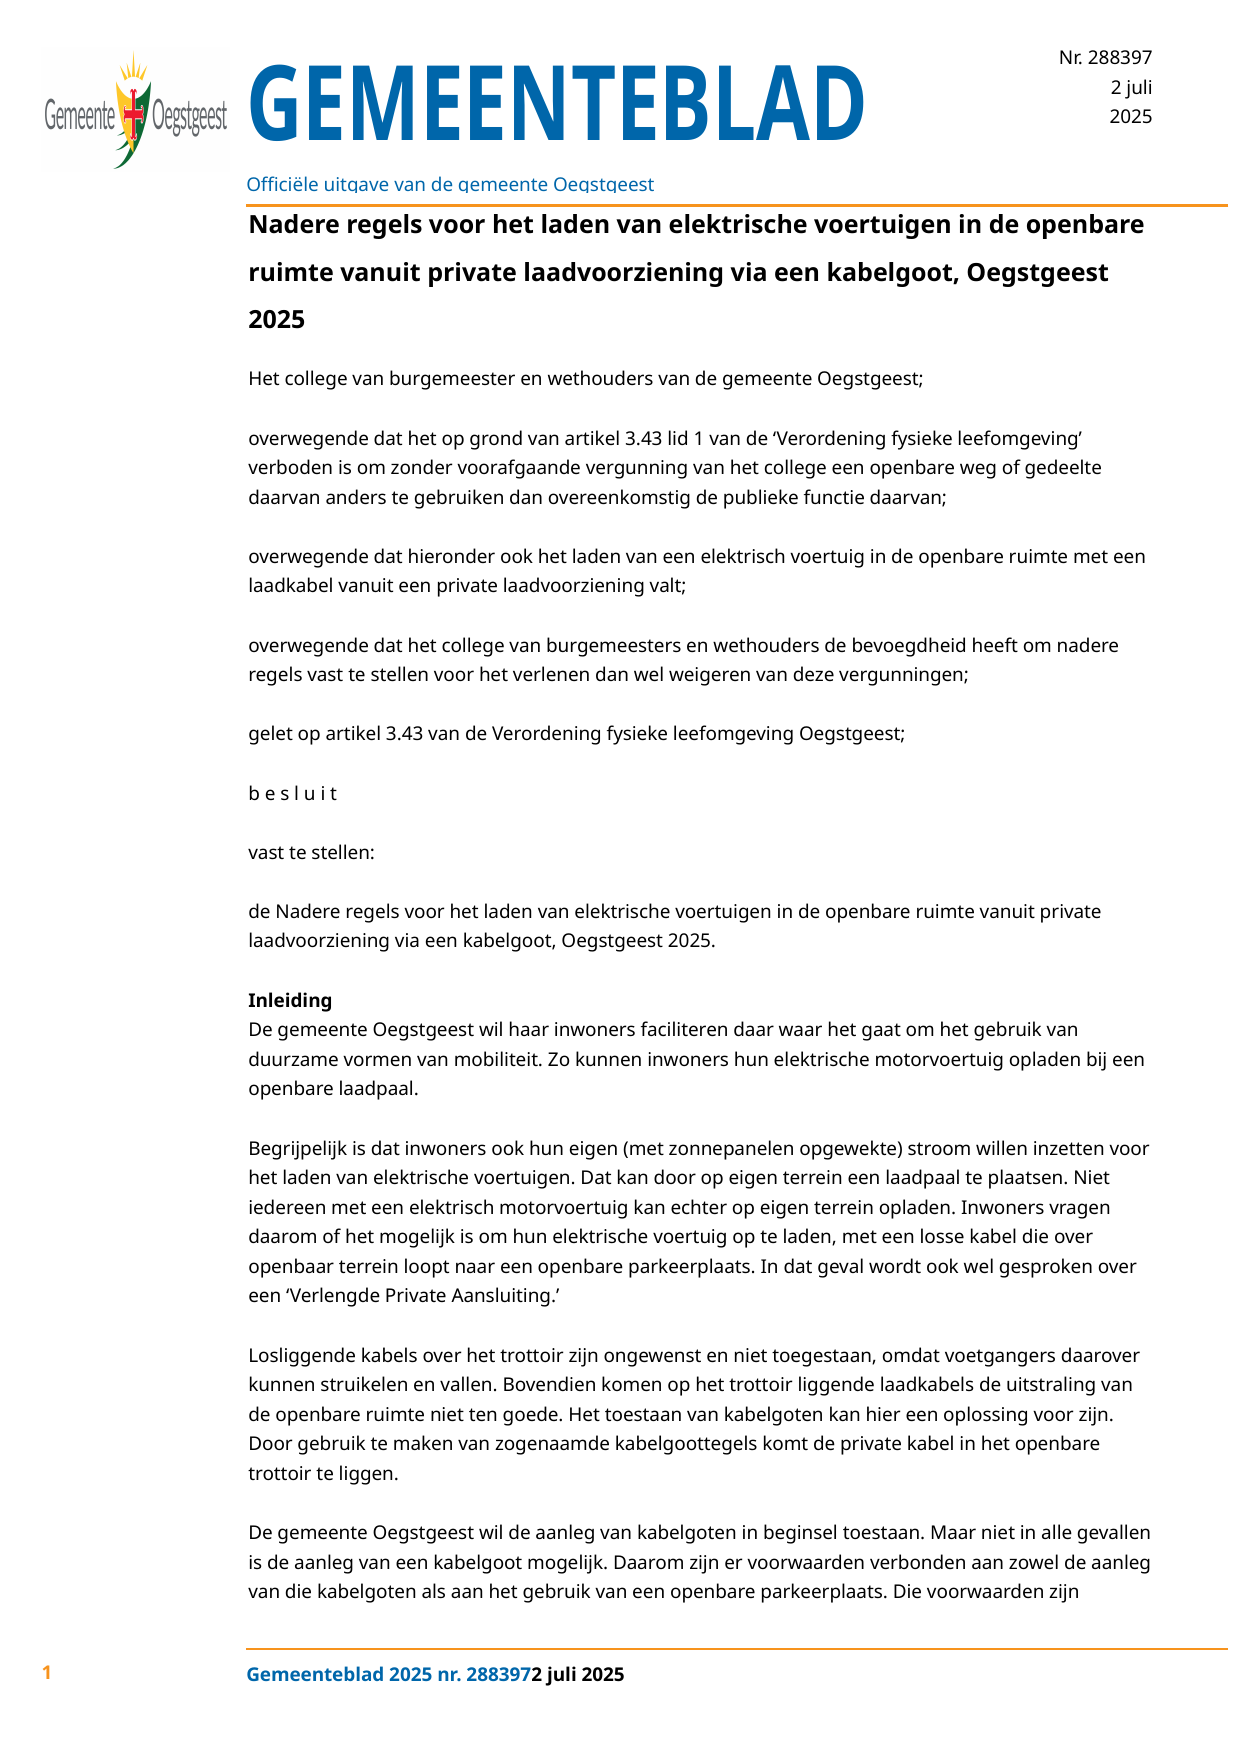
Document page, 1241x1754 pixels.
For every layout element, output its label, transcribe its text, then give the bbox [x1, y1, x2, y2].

text overwegende dat het college van burgemeesters en wethouders de bevoegdheid heeft om nadere regels vast te stellen voor het verlenen dan wel weigeren van deze vergunningen; [248, 632, 1152, 687]
text gelet op artikel 3.43 van de Verordening fysieke leefomgeving Oegstgeest; [248, 721, 1152, 746]
text Nadere regels voor het laden van elektrische voertuigen in de openbare ruimte vanuit private laadvoorziening via een kabelgoot, Oegstgeest 2025 [248, 207, 1152, 336]
text Losliggende kabels over het trottoir zijn ongewenst en niet toegestaan, omdat voetgangers daarover kunnen struikelen en vallen. Bovendien komen op het trottoir liggende laadkabels de uitstraling van de openbare ruimte niet ten goede. Het toestaan van kabelgoten kan hier een oplossing voor zijn. Door gebruik te maken van zogenaamde kabelgoottegels komt de private kabel in het openbare trottoir te liggen. [248, 1342, 1152, 1486]
text Begrijpelijk is dat inwoners ook hun eigen (met zonnepanelen opgewekte) stroom willen inzetten voor het laden van elektrische voertuigen. Dat kan door op eigen terrein een laadpaal te plaatsen. Niet iedereen met een elektrisch motorvoertuig kan echter op eigen terrein opladen. Inwoners vragen daarom of het mogelijk is om hun elektrische voertuig op te laden, met een losse kabel die over openbaar terrein loopt naar een openbare parkeerplaats. In dat geval wordt ook wel gesproken over een ‘Verlengde Private Aansluiting.’ [248, 1135, 1152, 1308]
text De gemeente Oegstgeest wil de aanleg van kabelgoten in beginsel toestaan. Maar niet in alle gevallen is de aanleg van een kabelgoot mogelijk. Daarom zijn er voorwaarden verbonden aan zowel de aanleg van die kabelgoten als aan het gebruik van een openbare parkeerplaats. Die voorwaarden zijn [248, 1519, 1152, 1604]
text b e s l u i t [248, 780, 1152, 805]
text De gemeente Oegstgeest wil haar inwoners faciliteren daar waar het gaat om het gebruik van duurzame vormen van mobiliteit. Zo kunnen inwoners hun elektrische motorvoertuig opladen bij een openbare laadpaal. [248, 1016, 1152, 1101]
text de Nadere regels voor het laden van elektrische voertuigen in de openbare ruimte vanuit private laadvoorziening via een kabelgoot, Oegstgeest 2025. [248, 898, 1152, 953]
text overwegende dat hieronder ook het laden van een elektrisch voertuig in de openbare ruimte met een laadkabel vanuit een private laadvoorziening valt; [248, 543, 1152, 598]
text Inleiding [248, 987, 1152, 1012]
picture [41, 47, 231, 172]
text vast te stellen: [248, 839, 1152, 864]
text overwegende dat het op grond van artikel 3.43 lid 1 van de ‘Verordening fysieke leefomgeving’ verboden is om zonder voorafgaande vergunning van het college een openbare weg of gedeelte daarvan anders te gebruiken dan overeenkomstig de publieke functie daarvan; [248, 425, 1152, 509]
text Het college van burgemeester en wethouders van de gemeente Oegstgeest; [248, 366, 1152, 391]
